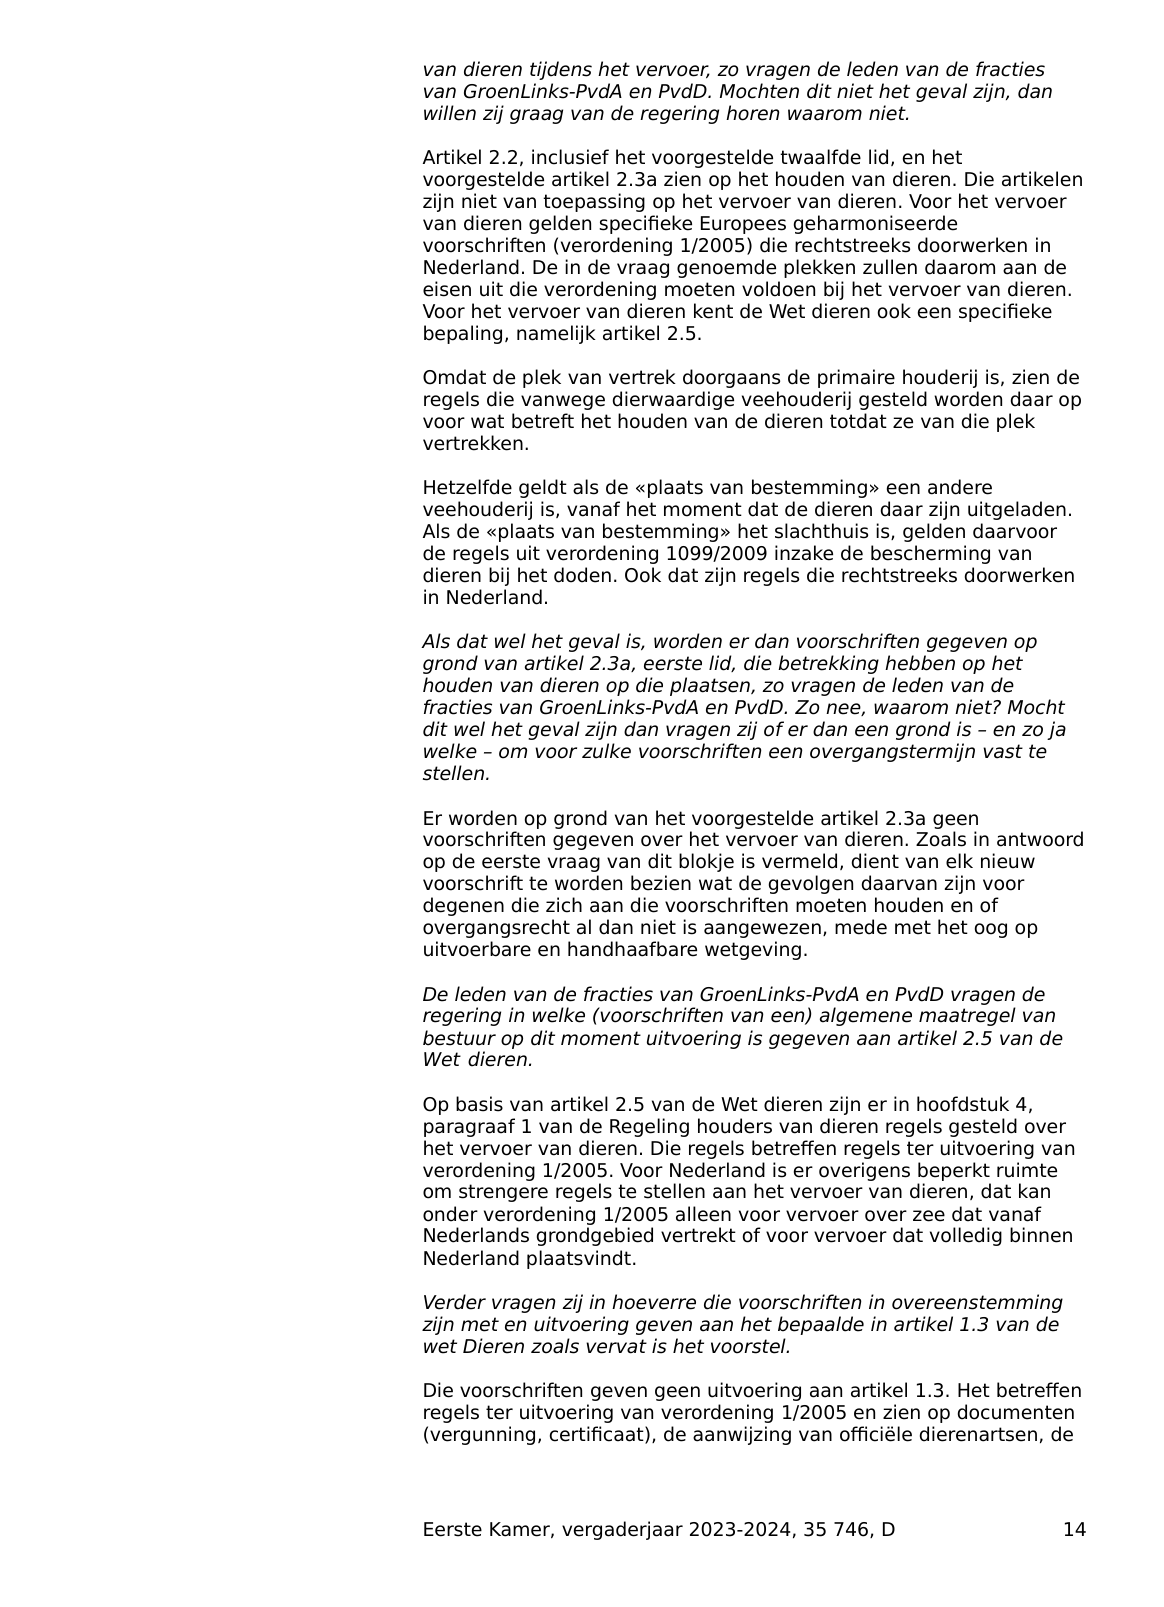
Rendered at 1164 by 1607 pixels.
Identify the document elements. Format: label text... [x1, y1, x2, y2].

text Die voorschriften geven geen uitvoering aan artikel 1.3. Het betreffen regels ter uitvoering van verordening 1/2005 en zien op documenten (vergunning, certificaat), de aanwijzing van officiële dierenartsen, de [422, 1380, 1087, 1446]
text De leden van de fracties van GroenLinks-PvdA en PvdD vragen de regering in welke (voorschriften van een) algemene maatregel van bestuur op dit moment uitvoering is gegeven aan artikel 2.5 van de Wet dieren. [422, 983, 1087, 1071]
text Verder vragen zij in hoeverre die voorschriften in overeenstemming zijn met en uitvoering geven aan het bepaalde in artikel 1.3 van de wet Dieren zoals vervat is het voorstel. [422, 1292, 1087, 1357]
text Als de «plaats van bestemming» het slachthuis is, gelden daarvoor de regels uit verordening 1099/2009 inzake de bescherming van dieren bij het doden. Ook dat zijn regels die rechtstreeks doorwerken in Nederland. [422, 521, 1087, 609]
text Hetzelfde geldt als de «plaats van bestemming» een andere veehouderij is, vanaf het moment dat de dieren daar zijn uitgeladen. [422, 477, 1087, 521]
text Er worden op grond van het voorgestelde artikel 2.3a geen voorschriften gegeven over het vervoer van dieren. Zoals in antwoord op de eerste vraag van dit blokje is vermeld, dient van elk nieuw voorschrift te worden bezien wat de gevolgen daarvan zijn voor degenen die zich aan die voorschriften moeten houden en of overgangsrecht al dan niet is aangewezen, mede met het oog op uitvoerbare en handhaafbare wetgeving. [422, 807, 1087, 961]
text van dieren tijdens het vervoer, zo vragen de leden van de fracties van GroenLinks-PvdA en PvdD. Mochten dit niet het geval zijn, dan willen zij graag van de regering horen waarom niet. [422, 59, 1087, 125]
text Op basis van artikel 2.5 van de Wet dieren zijn er in hoofdstuk 4, paragraaf 1 van de Regeling houders van dieren regels gesteld over het vervoer van dieren. Die regels betreffen regels ter uitvoering van verordening 1/2005. Voor Nederland is er overigens beperkt ruimte om strengere regels te stellen aan het vervoer van dieren, dat kan onder verordening 1/2005 alleen voor vervoer over zee dat vanaf Nederlands grondgebied vertrekt of voor vervoer dat volledig binnen Nederland plaatsvindt. [422, 1093, 1087, 1269]
text Artikel 2.2, inclusief het voorgestelde twaalfde lid, en het voorgestelde artikel 2.3a zien op het houden van dieren. Die artikelen zijn niet van toepassing op het vervoer van dieren. Voor het vervoer van dieren gelden specifieke Europees geharmoniseerde voorschriften (verordening 1/2005) die rechtstreeks doorwerken in Nederland. De in de vraag genoemde plekken zullen daarom aan de eisen uit die verordening moeten voldoen bij het vervoer van dieren. Voor het vervoer van dieren kent de Wet dieren ook een specifieke bepaling, namelijk artikel 2.5. [422, 147, 1087, 345]
text Omdat de plek van vertrek doorgaans de primaire houderij is, zien de regels die vanwege dierwaardige veehouderij gesteld worden daar op voor wat betreft het houden van de dieren totdat ze van die plek vertrekken. [422, 367, 1087, 455]
text Als dat wel het geval is, worden er dan voorschriften gegeven op grond van artikel 2.3a, eerste lid, die betrekking hebben op het houden van dieren op die plaatsen, zo vragen de leden van de fracties van GroenLinks-PvdA en PvdD. Zo nee, waarom niet? Mocht dit wel het geval zijn dan vragen zij of er dan een grond is – en zo ja welke – om voor zulke voorschriften een overgangstermijn vast te stellen. [422, 631, 1087, 785]
